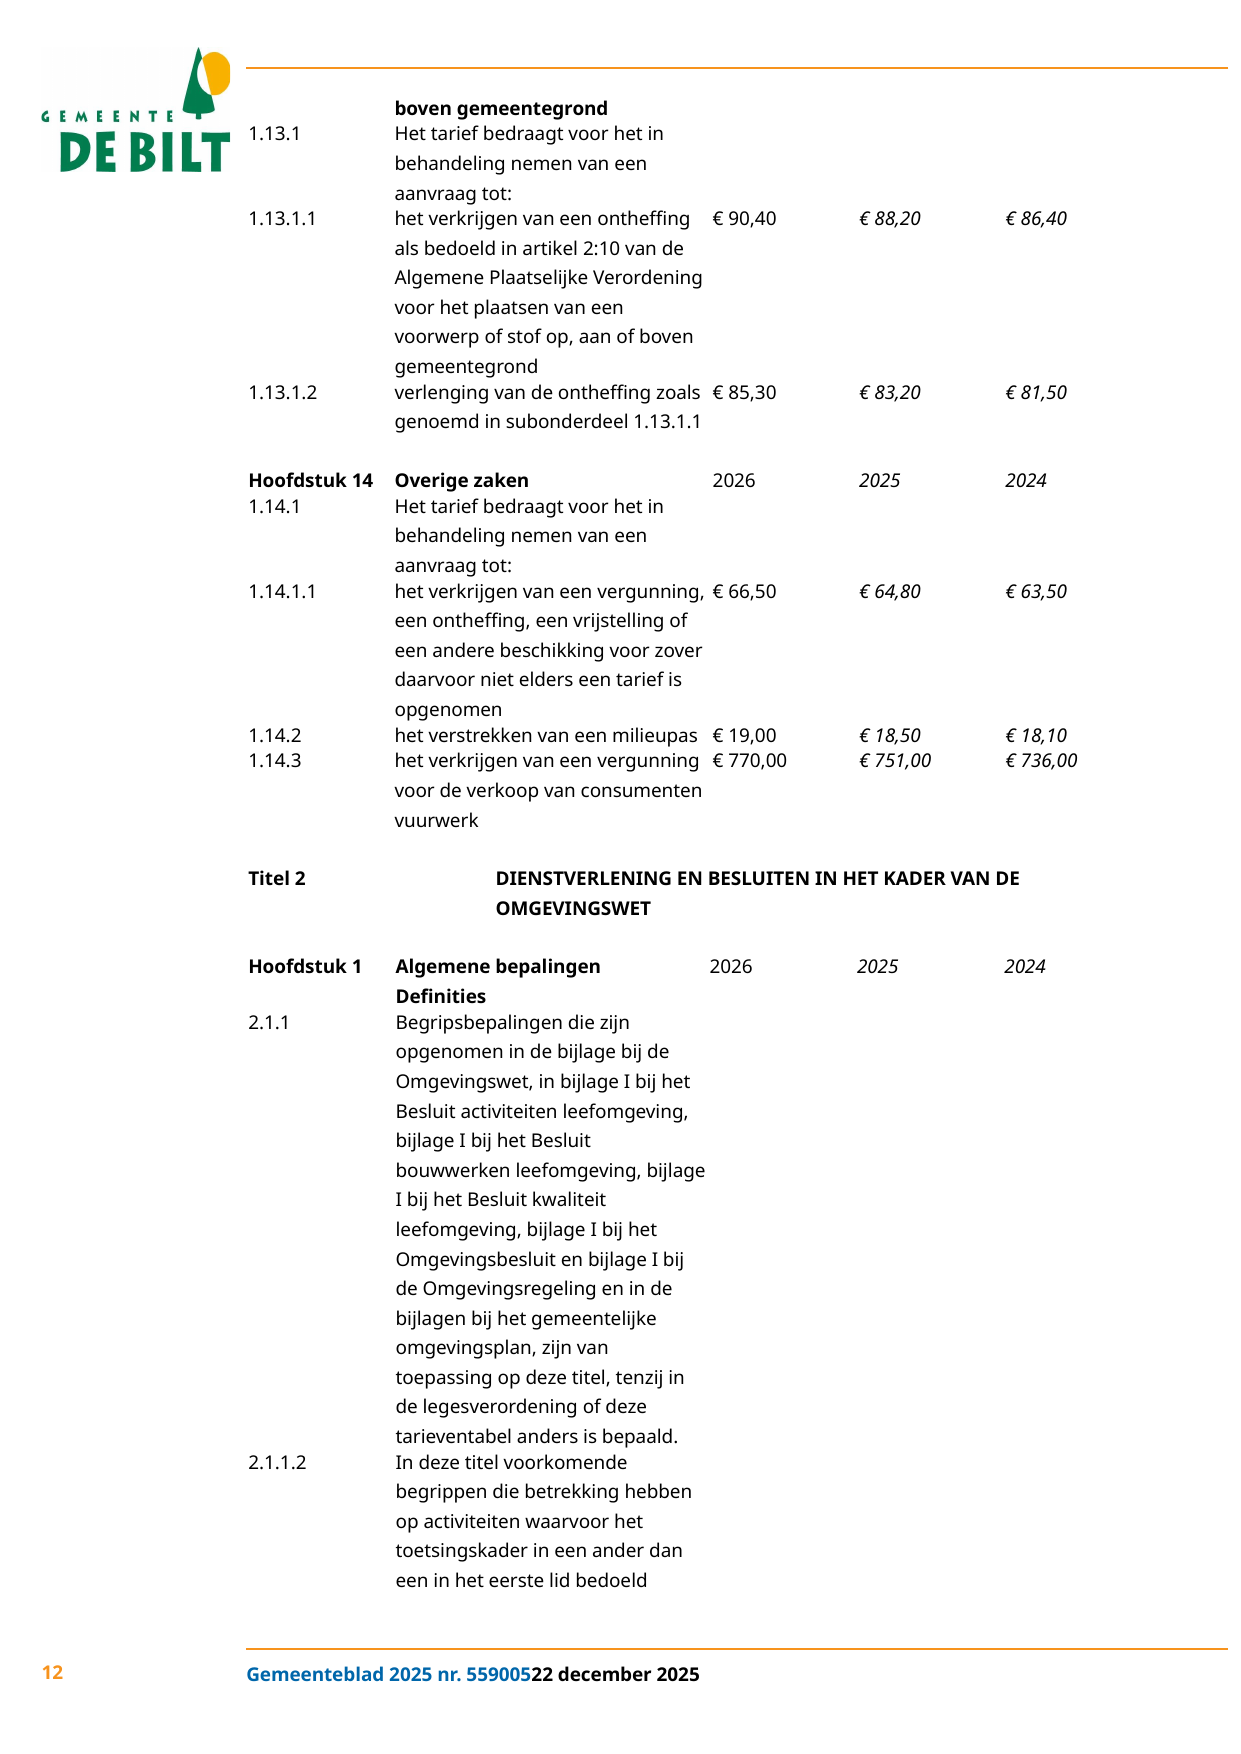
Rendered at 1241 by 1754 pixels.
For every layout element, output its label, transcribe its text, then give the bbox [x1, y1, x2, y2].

table_cell € 64,80 [859, 578, 1005, 722]
table_cell € 751,00 [859, 748, 1005, 833]
table_cell [857, 1009, 1004, 1449]
table_cell In deze titel voorkomende begrippen die betrekking hebben op activiteiten waarvoor het toetsingskader in een ander dan een in het eerste lid bedoeld [395, 1449, 709, 1593]
table_cell € 85,30 [713, 379, 859, 434]
table_cell [709, 1449, 857, 1593]
table_cell 2.1.1 [248, 1009, 395, 1449]
table_cell verlenging van de ontheffing zoals genoemd in subonderdeel 1.13.1.1 [394, 379, 712, 434]
table_cell 1.14.2 [248, 722, 394, 748]
table_cell [713, 493, 859, 578]
table_header Algemene bepalingen Definities [395, 954, 709, 1009]
table_cell het verkrijgen van een vergunning, een ontheffing, een vrijstelling of een andere beschikking voor zover daarvoor niet elders een tarief is opgenomen [394, 578, 712, 722]
table_cell 1.14.1.1 [248, 578, 394, 722]
table_cell € 63,50 [1005, 578, 1152, 722]
table_cell € 81,50 [1005, 379, 1152, 434]
table_cell 2.1.1.2 [248, 1449, 395, 1593]
table_cell € 18,50 [859, 722, 1005, 748]
table_header [713, 95, 859, 121]
table_cell [857, 1449, 1004, 1593]
table_cell het verstrekken van een milieupas [394, 722, 712, 748]
picture [41, 47, 231, 172]
table_cell € 83,20 [859, 379, 1005, 434]
table_cell 1.14.1 [248, 493, 394, 578]
table_cell Begripsbepalingen die zijn opgenomen in de bijlage bij de Omgevingswet, in bijlage I bij het Besluit activiteiten leefomgeving, bijlage I bij het Besluit bouwwerken leefomgeving, bijlage I bij het Besluit kwaliteit leefomgeving, bijlage I bij het Omgevingsbesluit en bijlage I bij de Omgevingsregeling en in de bijlagen bij het gemeentelijke omgevingsplan, zijn van toepassing op deze titel, tenzij in de legesverordening of deze tarieventabel anders is bepaald. [395, 1009, 709, 1449]
table_header 2024 [1004, 954, 1152, 1009]
table_cell € 88,20 [859, 205, 1005, 379]
table_cell het verkrijgen van een vergunning voor de verkoop van consumenten vuurwerk [394, 748, 712, 833]
table_header [248, 95, 394, 121]
table_cell [1005, 493, 1152, 578]
table_cell € 86,40 [1005, 205, 1152, 379]
table_header [1005, 95, 1152, 121]
table_cell Het tarief bedraagt voor het in behandeling nemen van een aanvraag tot: [394, 493, 712, 578]
table_cell [859, 493, 1005, 578]
table_cell 1.14.3 [248, 748, 394, 833]
table_header 2026 [713, 467, 859, 493]
table_cell [709, 1009, 857, 1449]
table_cell [1004, 1449, 1152, 1593]
table_header DIENSTVERLENING EN BESLUITEN IN HET KADER VAN DE OMGEVINGSWET [495, 866, 1152, 921]
table_header 2024 [1005, 467, 1152, 493]
table_cell het verkrijgen van een ontheffing als bedoeld in artikel 2:10 van de Algemene Plaatselijke Verordening voor het plaatsen van een voorwerp of stof op, aan of boven gemeentegrond [394, 205, 712, 379]
table_cell € 770,00 [713, 748, 859, 833]
table_cell € 66,50 [713, 578, 859, 722]
table_cell 1.13.1 [248, 121, 394, 205]
table_header Overige zaken [394, 467, 712, 493]
table_cell [859, 121, 1005, 205]
table_header 2025 [859, 467, 1005, 493]
table_header boven gemeentegrond [394, 95, 712, 121]
table_cell € 736,00 [1005, 748, 1152, 833]
table_header 2026 [709, 954, 857, 1009]
table_cell [1005, 121, 1152, 205]
table_cell 1.13.1.2 [248, 379, 394, 434]
table_cell € 19,00 [713, 722, 859, 748]
table_cell Het tarief bedraagt voor het in behandeling nemen van een aanvraag tot: [394, 121, 712, 205]
table_header [859, 95, 1005, 121]
table_cell 1.13.1.1 [248, 205, 394, 379]
table_cell € 90,40 [713, 205, 859, 379]
table_cell [1004, 1009, 1152, 1449]
table_header Hoofdstuk 14 [248, 467, 394, 493]
table_header Hoofdstuk 1 [248, 954, 395, 1009]
table_cell € 18,10 [1005, 722, 1152, 748]
table_header Titel 2 [248, 866, 495, 921]
table_header 2025 [857, 954, 1004, 1009]
table_cell [713, 121, 859, 205]
